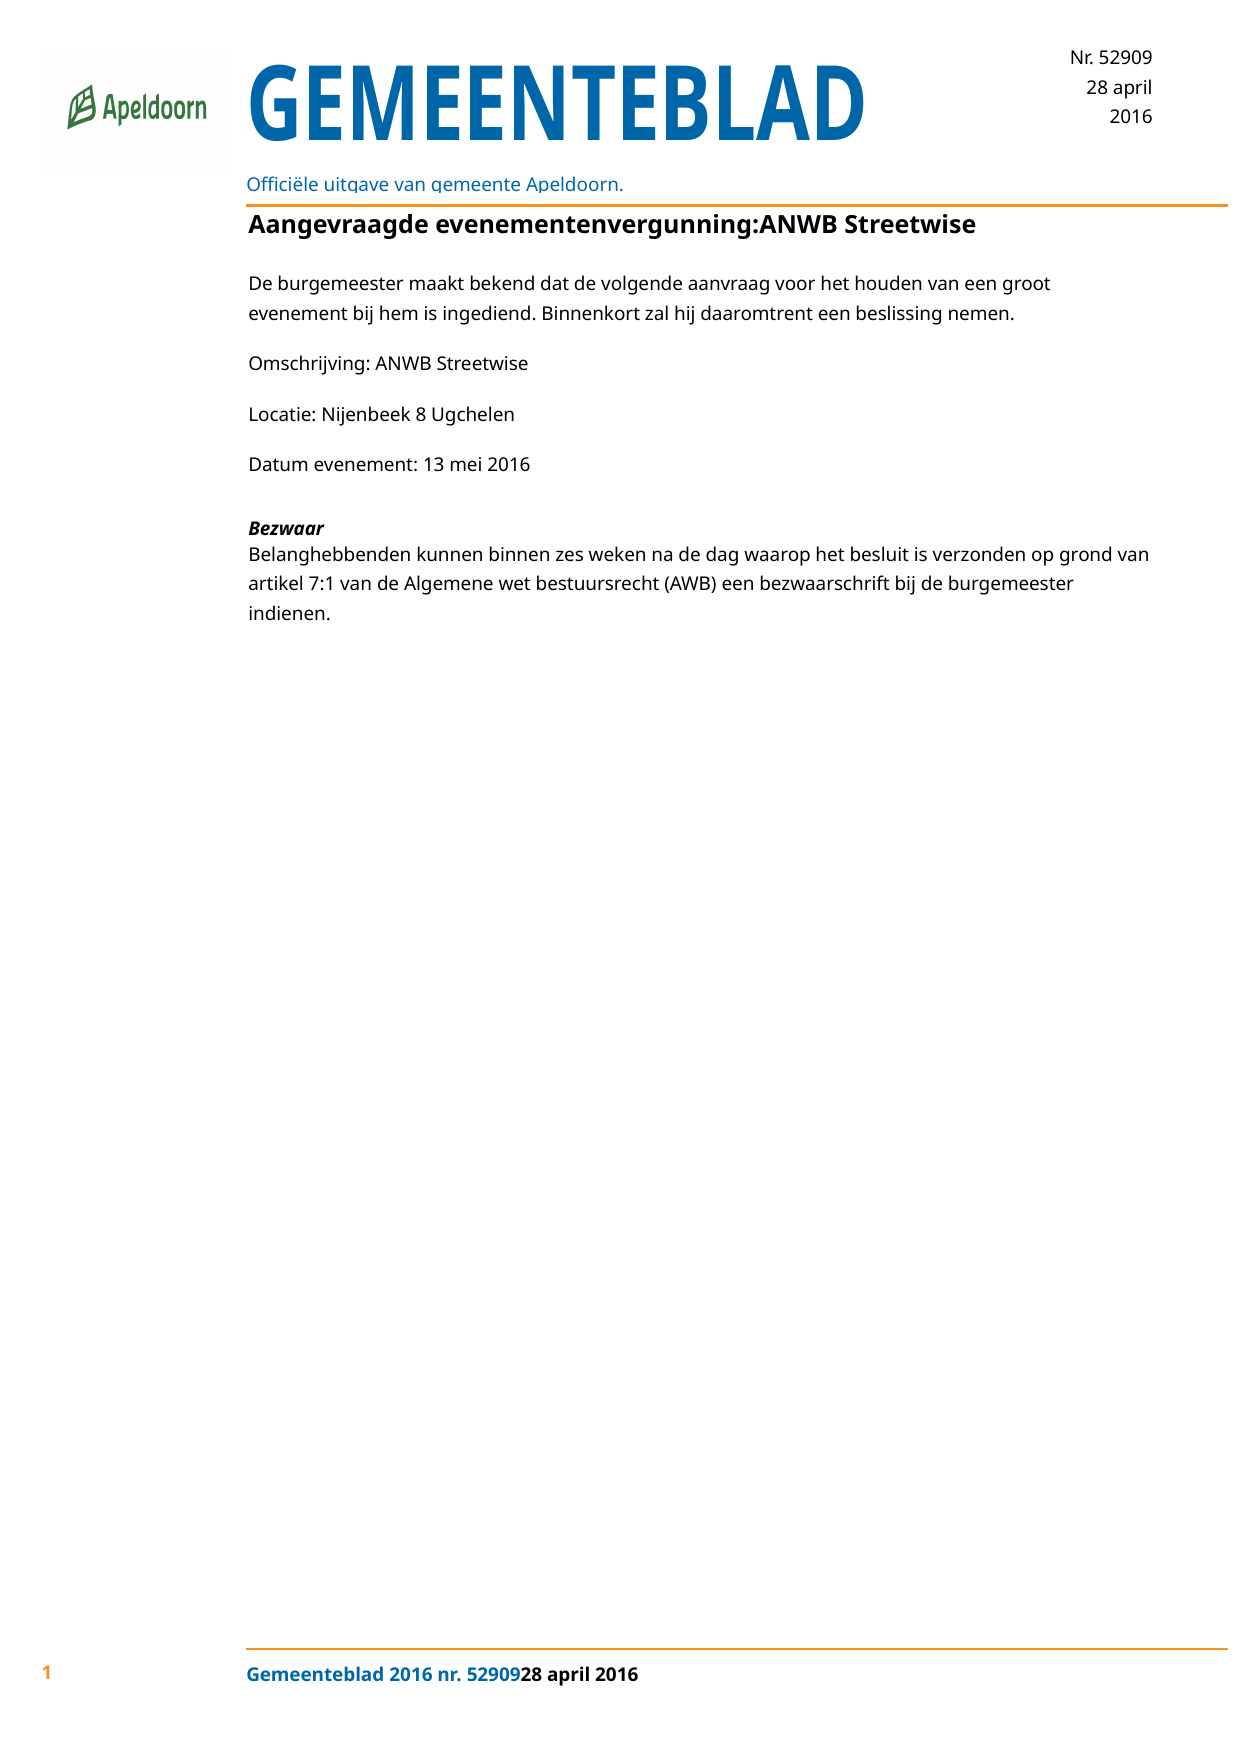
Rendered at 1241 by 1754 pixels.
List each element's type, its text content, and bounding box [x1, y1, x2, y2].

picture [41, 47, 231, 172]
text Aangevraagde evenementenvergunning:ANWB Streetwise [248, 207, 1152, 241]
text Omschrijving: ANWB Streetwise [248, 350, 1152, 376]
text De burgemeester maakt bekend dat de volgende aanvraag voor het houden van een groot evenement bij hem is ingediend. Binnenkort zal hij daaromtrent een beslissing nemen. [248, 270, 1152, 326]
text Bezwaar [248, 515, 1152, 541]
text Locatie: Nijenbeek 8 Ugchelen [248, 401, 1152, 426]
text Datum evenement: 13 mei 2016 [248, 451, 1152, 477]
text Belanghebbenden kunnen binnen zes weken na de dag waarop het besluit is verzonden op grond van artikel 7:1 van de Algemene wet bestuursrecht (AWB) een bezwaarschrift bij de burgemeester indienen. [248, 541, 1152, 626]
